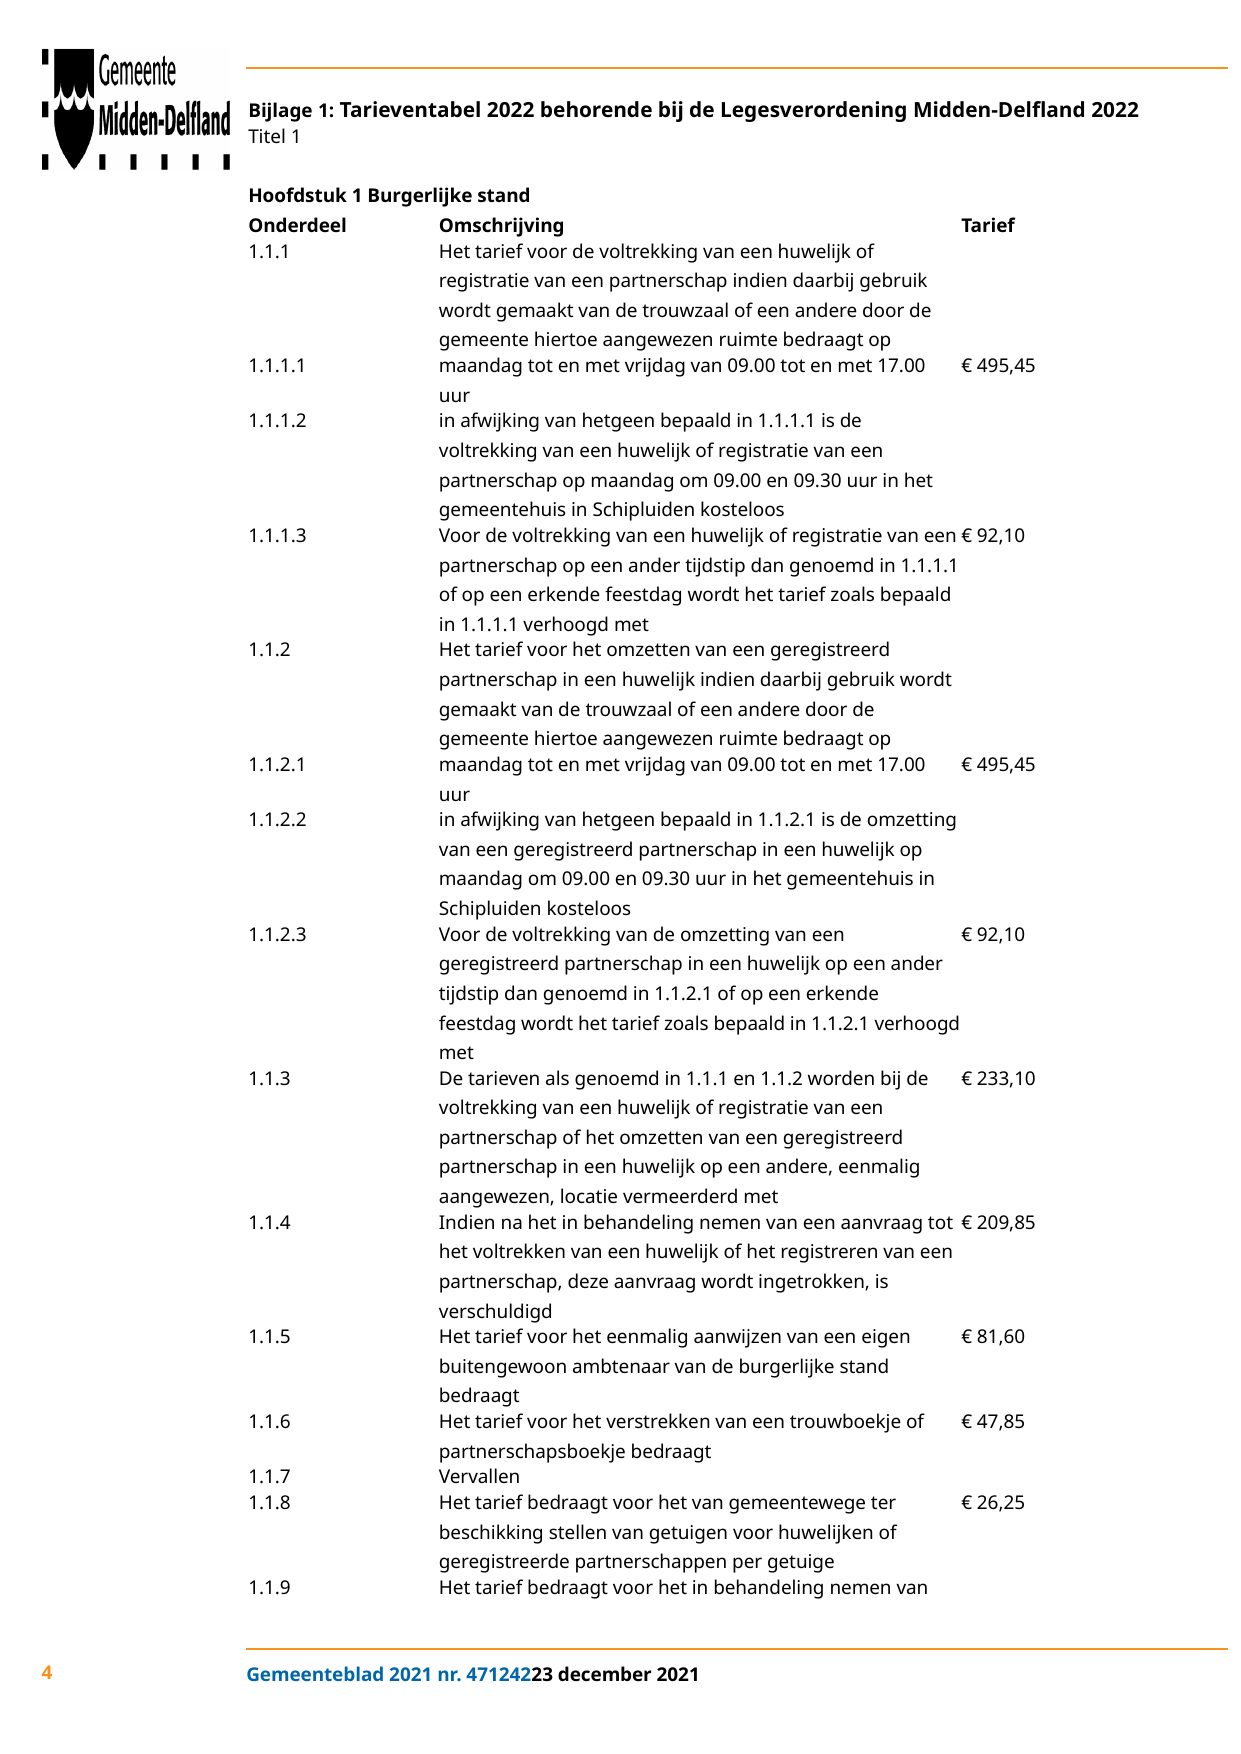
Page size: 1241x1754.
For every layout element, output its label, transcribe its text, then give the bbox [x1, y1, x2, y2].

table_cell [961, 1574, 1152, 1600]
text Bijlage 1: Tarieventabel 2022 behorende bij de Legesverordening Midden-Delfland 2022 [248, 95, 1152, 123]
table_header Omschrijving [439, 212, 961, 238]
table_cell € 92,10 [961, 921, 1152, 1065]
picture [41, 47, 231, 172]
table_cell € 495,45 [961, 751, 1152, 806]
table_cell Voor de voltrekking van een huwelijk of registratie van een partnerschap op een ander tijdstip dan genoemd in 1.1.1.1 of op een erkende feestdag wordt het tarief zoals bepaald in 1.1.1.1 verhoogd met [439, 522, 961, 637]
text Hoofdstuk 1 Burgerlijke stand [248, 182, 1152, 208]
table_cell € 81,60 [961, 1324, 1152, 1408]
table_cell Het tarief bedraagt voor het van gemeentewege ter beschikking stellen van getuigen voor huwelijken of geregistreerde partnerschappen per getuige [439, 1490, 961, 1574]
text Titel 1 [248, 123, 1152, 149]
table_cell Het tarief voor het eenmalig aanwijzen van een eigen buitengewoon ambtenaar van de burgerlijke stand bedraagt [439, 1324, 961, 1408]
table_cell [961, 408, 1152, 522]
table_header Tarief [961, 212, 1152, 238]
table_cell Het tarief bedraagt voor het in behandeling nemen van [439, 1574, 961, 1600]
table_cell 1.1.3 [248, 1065, 439, 1209]
table_cell [961, 1464, 1152, 1489]
table_cell 1.1.1.3 [248, 522, 439, 637]
table_cell € 47,85 [961, 1409, 1152, 1464]
table_cell [961, 238, 1152, 352]
table_cell Indien na het in behandeling nemen van een aanvraag tot het voltrekken van een huwelijk of het registreren van een partnerschap, deze aanvraag wordt ingetrokken, is verschuldigd [439, 1209, 961, 1323]
table_cell Voor de voltrekking van de omzetting van een geregistreerd partnerschap in een huwelijk op een ander tijdstip dan genoemd in 1.1.2.1 of op een erkende feestdag wordt het tarief zoals bepaald in 1.1.2.1 verhoogd met [439, 921, 961, 1065]
table_header Onderdeel [248, 212, 439, 238]
table_cell De tarieven als genoemd in 1.1.1 en 1.1.2 worden bij de voltrekking van een huwelijk of registratie van een partnerschap of het omzetten van een geregistreerd partnerschap in een huwelijk op een andere, eenmalig aangewezen, locatie vermeerderd met [439, 1065, 961, 1209]
table_cell 1.1.1.1 [248, 353, 439, 408]
table_cell Het tarief voor de voltrekking van een huwelijk of registratie van een partnerschap indien daarbij gebruik wordt gemaakt van de trouwzaal of een andere door de gemeente hiertoe aangewezen ruimte bedraagt op [439, 238, 961, 352]
table_cell € 233,10 [961, 1065, 1152, 1209]
table_cell € 92,10 [961, 522, 1152, 637]
table_cell Vervallen [439, 1464, 961, 1489]
table_cell 1.1.1.2 [248, 408, 439, 522]
table_cell 1.1.4 [248, 1209, 439, 1323]
table_cell 1.1.5 [248, 1324, 439, 1408]
table_cell 1.1.2.1 [248, 751, 439, 806]
table_cell 1.1.9 [248, 1574, 439, 1600]
table_cell € 26,25 [961, 1490, 1152, 1574]
table_cell 1.1.2.2 [248, 806, 439, 921]
table_cell 1.1.6 [248, 1409, 439, 1464]
table_cell 1.1.2.3 [248, 921, 439, 1065]
table_cell Het tarief voor het verstrekken van een trouwboekje of partnerschapsboekje bedraagt [439, 1409, 961, 1464]
table_cell in afwijking van hetgeen bepaald in 1.1.2.1 is de omzetting van een geregistreerd partnerschap in een huwelijk op maandag om 09.00 en 09.30 uur in het gemeentehuis in Schipluiden kosteloos [439, 806, 961, 921]
table_cell [961, 637, 1152, 751]
table_cell 1.1.1 [248, 238, 439, 352]
table_cell maandag tot en met vrijdag van 09.00 tot en met 17.00 uur [439, 751, 961, 806]
table_cell 1.1.8 [248, 1490, 439, 1574]
table_cell € 209,85 [961, 1209, 1152, 1323]
table_cell in afwijking van hetgeen bepaald in 1.1.1.1 is de voltrekking van een huwelijk of registratie van een partnerschap op maandag om 09.00 en 09.30 uur in het gemeentehuis in Schipluiden kosteloos [439, 408, 961, 522]
table_cell [961, 806, 1152, 921]
table_cell € 495,45 [961, 353, 1152, 408]
table_cell maandag tot en met vrijdag van 09.00 tot en met 17.00 uur [439, 353, 961, 408]
table_cell 1.1.2 [248, 637, 439, 751]
table_cell 1.1.7 [248, 1464, 439, 1489]
table_cell Het tarief voor het omzetten van een geregistreerd partnerschap in een huwelijk indien daarbij gebruik wordt gemaakt van de trouwzaal of een andere door de gemeente hiertoe aangewezen ruimte bedraagt op [439, 637, 961, 751]
